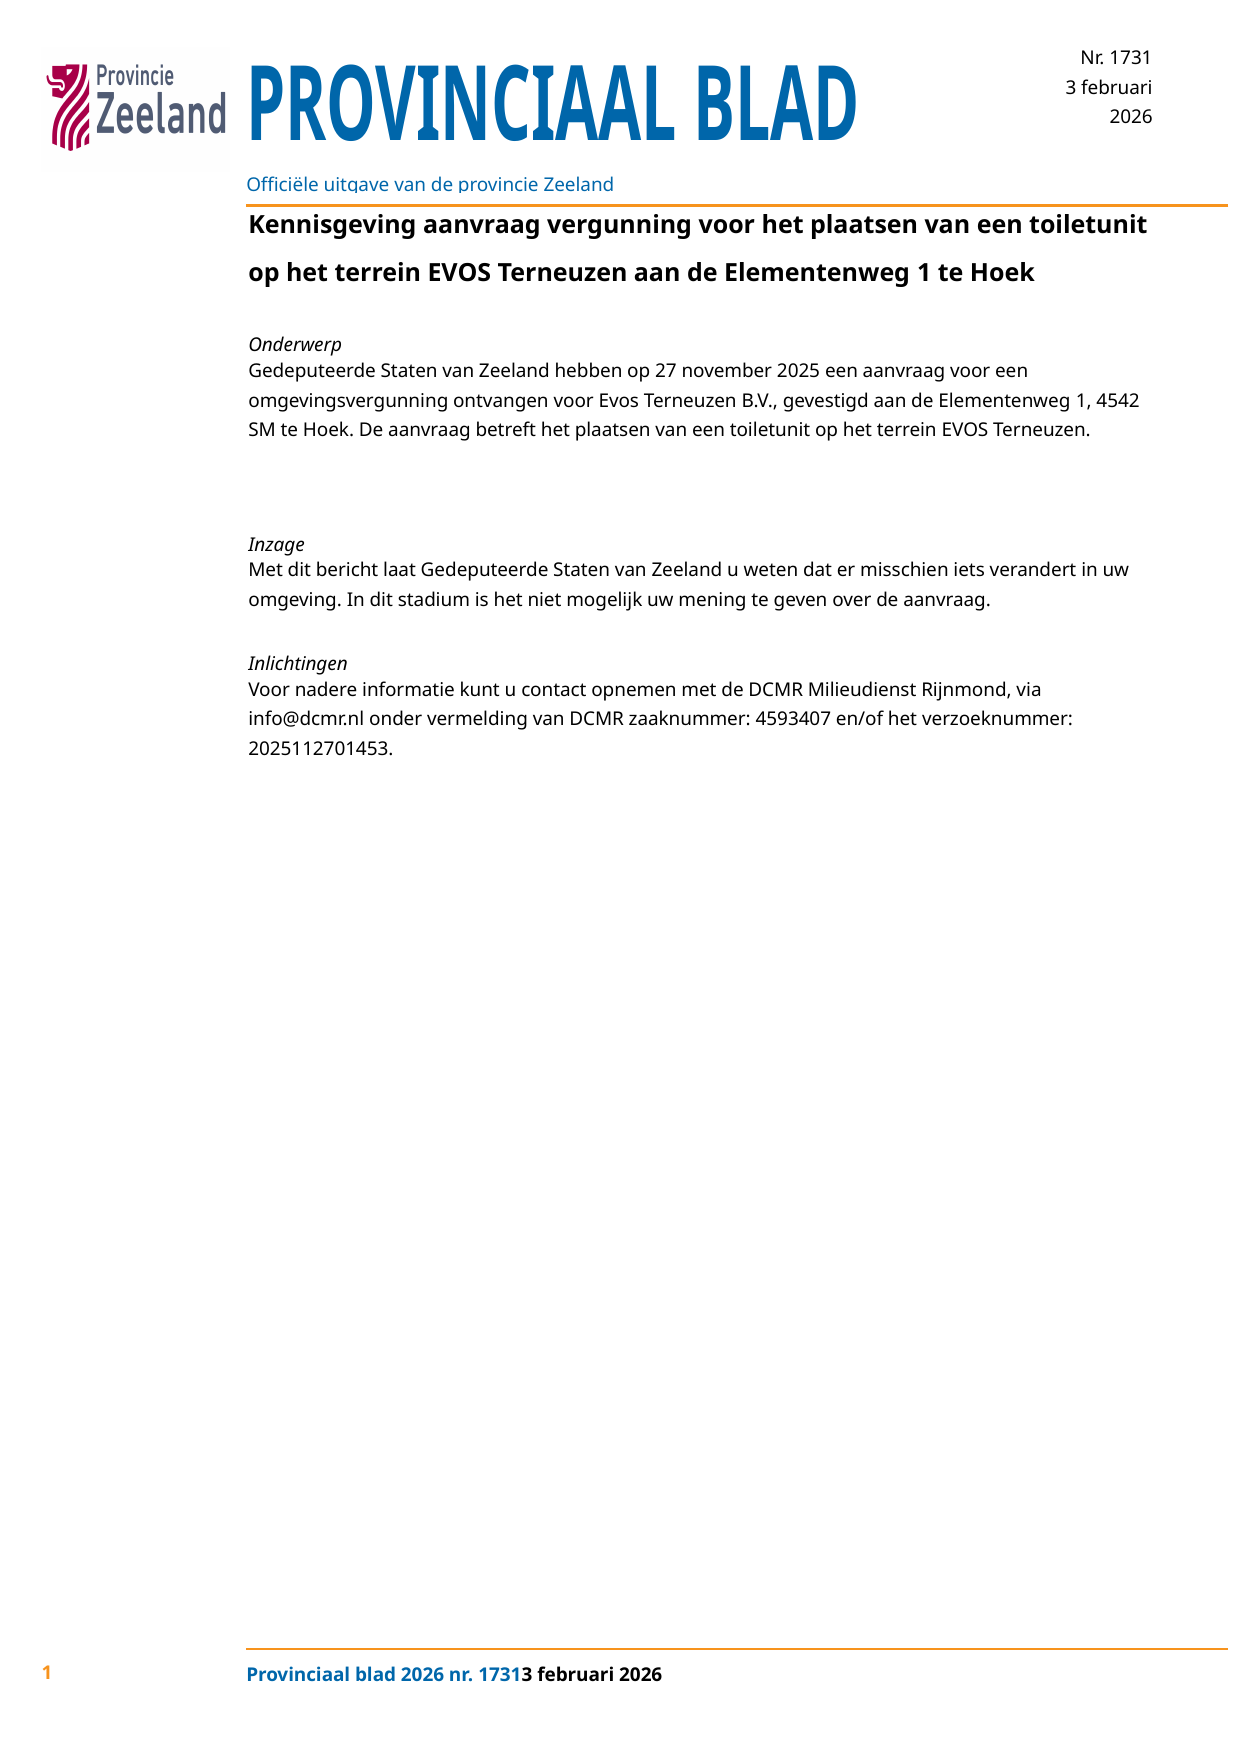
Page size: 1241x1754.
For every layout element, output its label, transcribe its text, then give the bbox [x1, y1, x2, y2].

text Kennisgeving aanvraag vergunning voor het plaatsen van een toiletunit op het terrein EVOS Terneuzen aan de Elementenweg 1 te Hoek [248, 207, 1152, 288]
text Inlichtingen [248, 650, 1152, 676]
text Inzage [248, 531, 1152, 556]
text Onderwerp [248, 331, 1152, 357]
text Voor nadere informatie kunt u contact opnemen met de DCMR Milieudienst Rijnmond, via info@dcmr.nl onder vermelding van DCMR zaaknummer: 4593407 en/of het verzoeknummer: 2025112701453. [248, 676, 1152, 761]
text Gedeputeerde Staten van Zeeland hebben op 27 november 2025 een aanvraag voor een omgevingsvergunning ontvangen voor Evos Terneuzen B.V., gevestigd aan de Elementenweg 1, 4542 SM te Hoek. De aanvraag betreft het plaatsen van een toiletunit op het terrein EVOS Terneuzen. [248, 357, 1152, 442]
text Met dit bericht laat Gedeputeerde Staten van Zeeland u weten dat er misschien iets verandert in uw omgeving. In dit stadium is het niet mogelijk uw mening te geven over de aanvraag. [248, 556, 1152, 612]
picture [41, 47, 231, 172]
